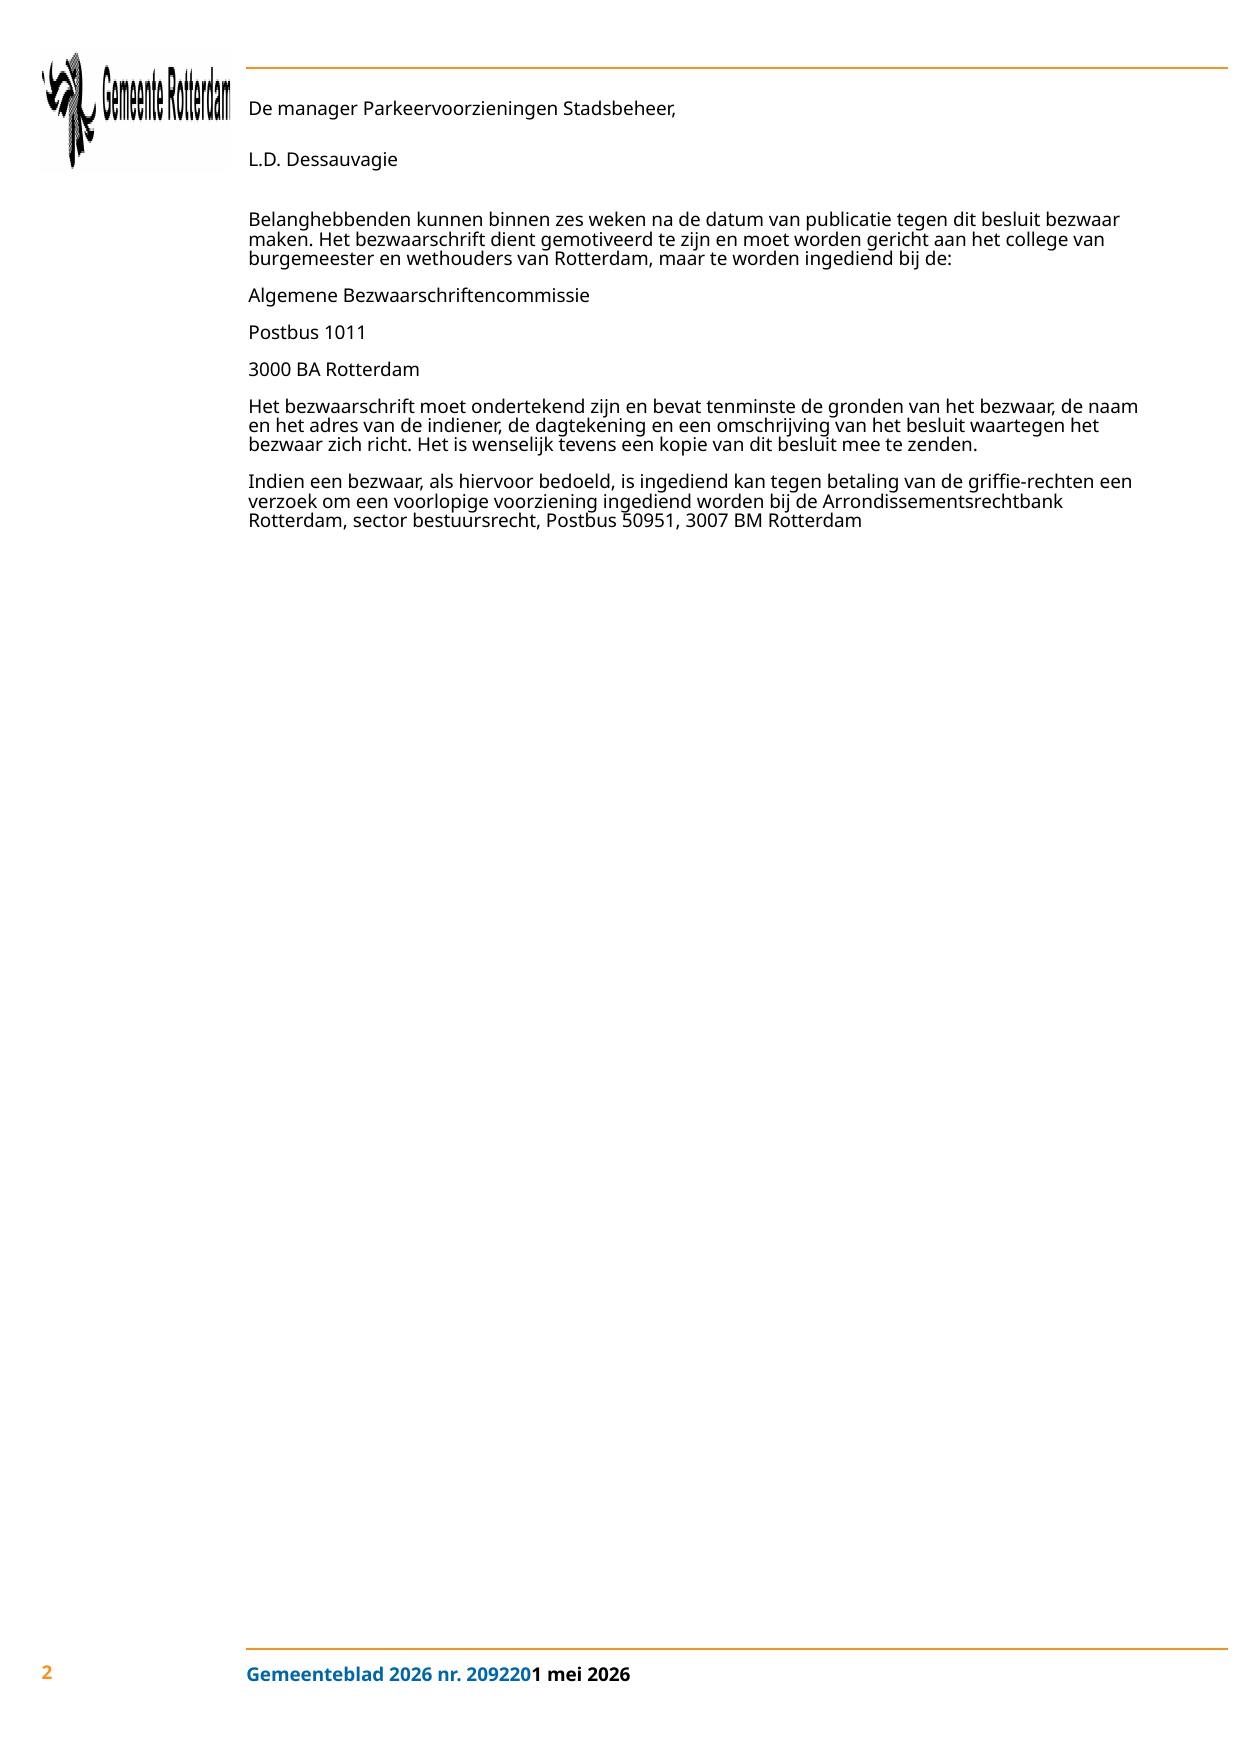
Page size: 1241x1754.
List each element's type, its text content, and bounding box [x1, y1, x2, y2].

text 3000 BA Rotterdam [248, 361, 1152, 380]
text Postbus 1011 [248, 324, 1152, 343]
text L.D. Dessauvagie [248, 146, 1152, 172]
text Het bezwaarschrift moet ondertekend zijn en bevat tenminste de gronden van het bezwaar, de naam en het adres van de indiener, de dagtekening en een omschrijving van het besluit waartegen het bezwaar zich richt. Het is wenselijk tevens een kopie van dit besluit mee te zenden. [248, 398, 1152, 456]
text De manager Parkeervoorzieningen Stadsbeheer, [248, 95, 1152, 121]
text Algemene Bezwaarschriftencommissie [248, 287, 1152, 306]
text Indien een bezwaar, als hiervoor bedoeld, is ingediend kan tegen betaling van de griffie-rechten een verzoek om een voorlopige voorziening ingediend worden bij de Arrondissementsrechtbank Rotterdam, sector bestuursrecht, Postbus 50951, 3007 BM Rotterdam [248, 473, 1152, 531]
picture [41, 47, 231, 172]
text Belanghebbenden kunnen binnen zes weken na de datum van publicatie tegen dit besluit bezwaar maken. Het bezwaarschrift dient gemotiveerd te zijn en moet worden gericht aan het college van burgemeester en wethouders van Rotterdam, maar te worden ingediend bij de: [248, 211, 1152, 269]
